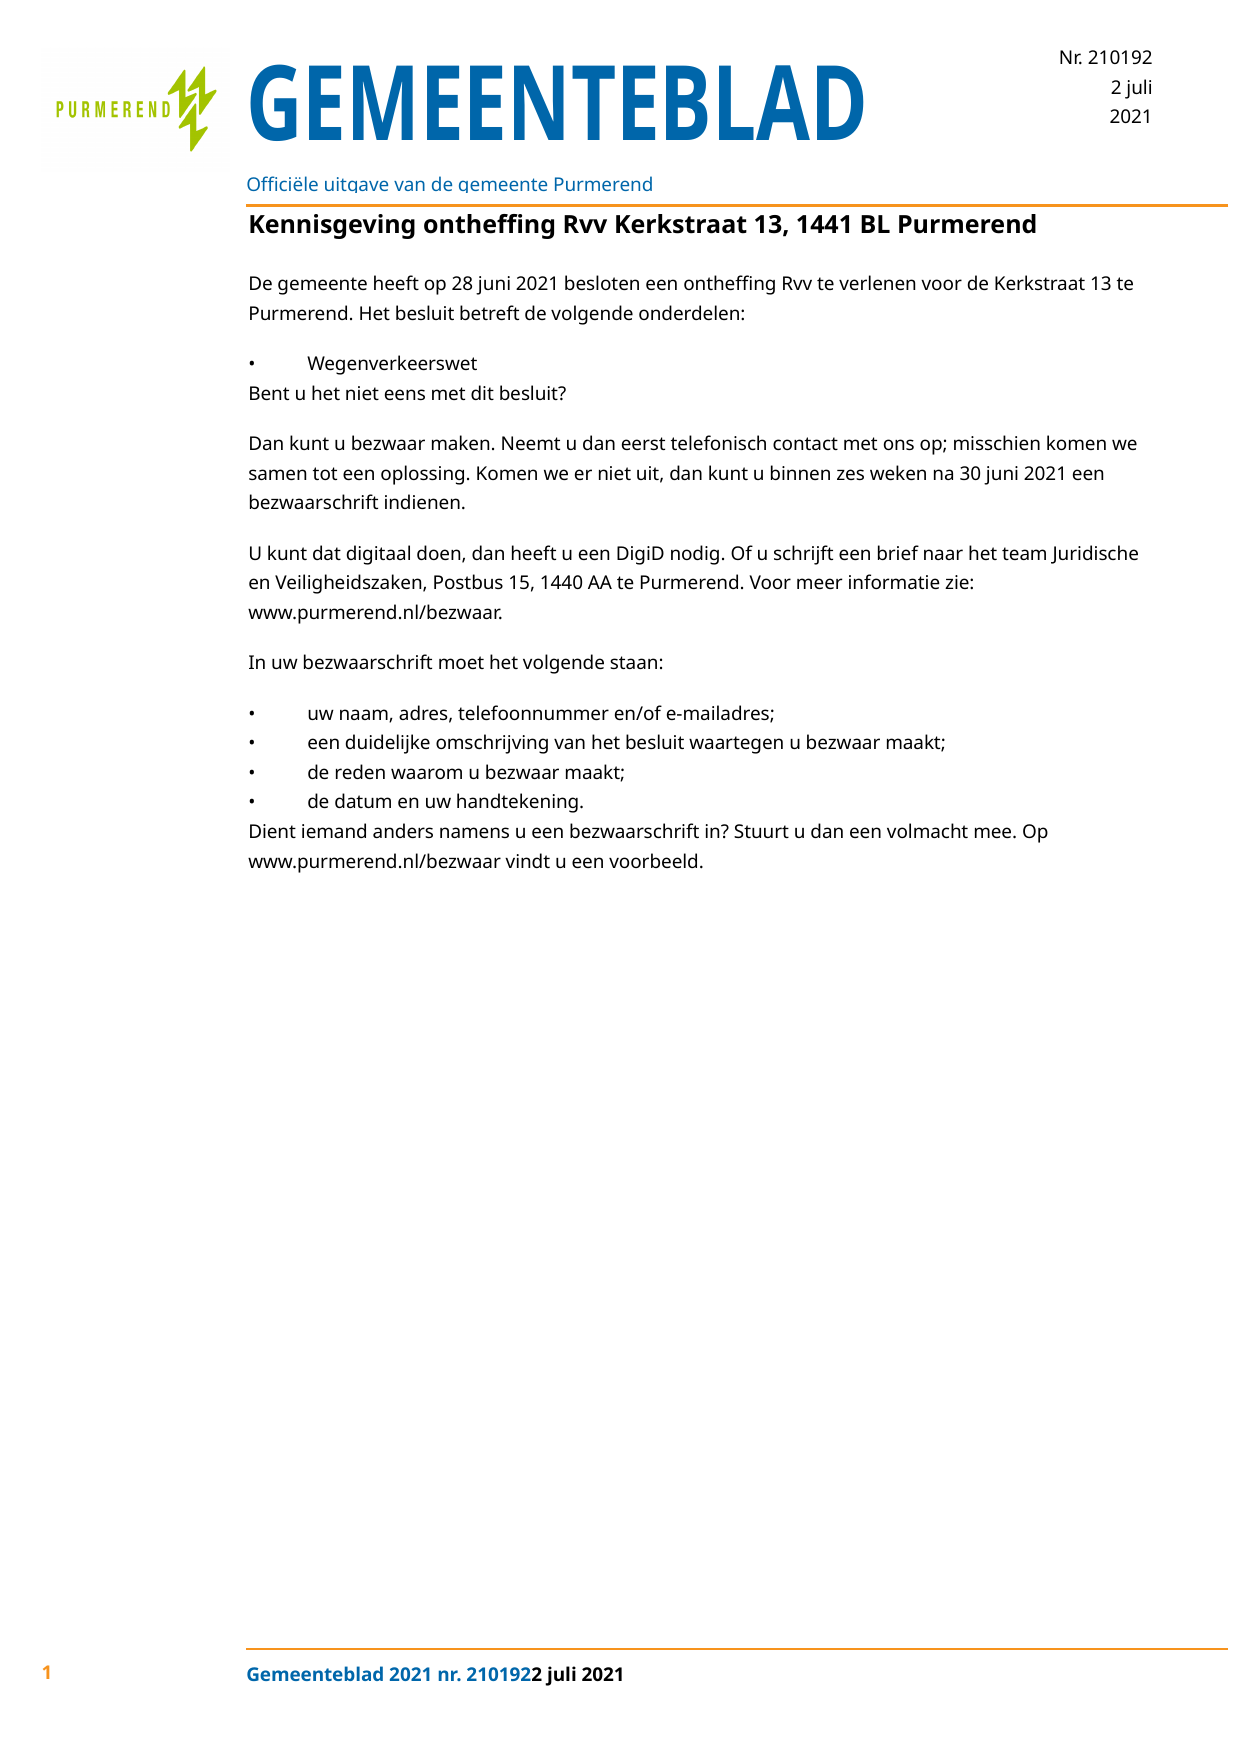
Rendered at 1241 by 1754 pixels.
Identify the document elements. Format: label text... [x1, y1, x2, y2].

text Bent u het niet eens met dit besluit? [248, 380, 1152, 406]
list Wegenverkeerswet [248, 350, 1152, 376]
picture [41, 47, 231, 172]
text In uw bezwaarschrift moet het volgende staan: [248, 649, 1152, 675]
list uw naam, adres, telefoonnummer en/of e-mailadres; [248, 700, 1152, 726]
text U kunt dat digitaal doen, dan heeft u een DigiD nodig. Of u schrijft een brief naar het team Juridische en Veiligheidszaken, Postbus 15, 1440 AA te Purmerend. Voor meer informatie zie: www.purmerend.nl/bezwaar. [248, 540, 1152, 625]
text De gemeente heeft op 28 juni 2021 besloten een ontheffing Rvv te verlenen voor de Kerkstraat 13 te Purmerend. Het besluit betreft de volgende onderdelen: [248, 270, 1152, 326]
list een duidelijke omschrijving van het besluit waartegen u bezwaar maakt; [248, 729, 1152, 755]
text Kennisgeving ontheffing Rvv Kerkstraat 13, 1441 BL Purmerend [248, 207, 1152, 241]
text Dan kunt u bezwaar maken. Neemt u dan eerst telefonisch contact met ons op; misschien komen we samen tot een oplossing. Komen we er niet uit, dan kunt u binnen zes weken na 30 juni 2021 een bezwaarschrift indienen. [248, 430, 1152, 515]
list de reden waarom u bezwaar maakt; [248, 759, 1152, 785]
list de datum en uw handtekening. [248, 789, 1152, 814]
text Dient iemand anders namens u een bezwaarschrift in? Stuurt u dan een volmacht mee. Op www.purmerend.nl/bezwaar vindt u een voorbeeld. [248, 818, 1152, 873]
